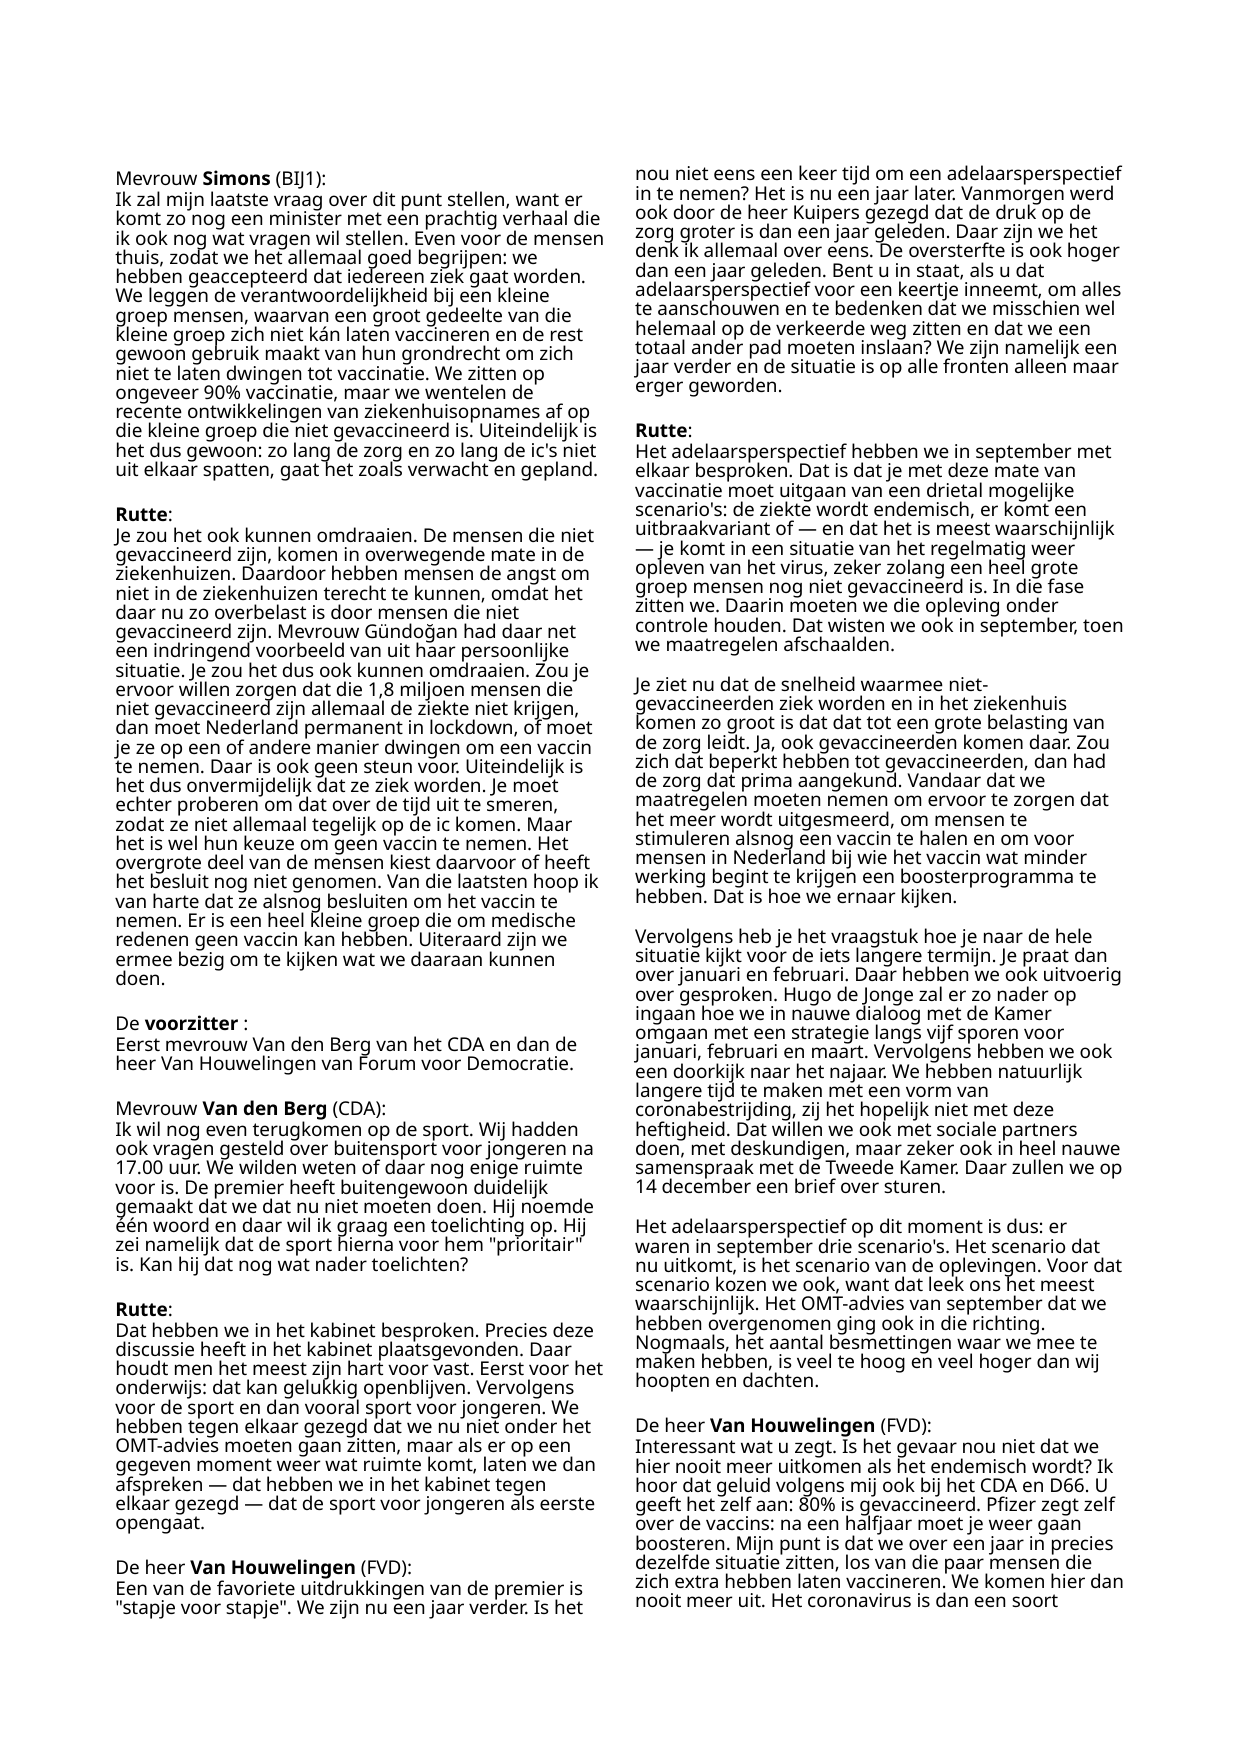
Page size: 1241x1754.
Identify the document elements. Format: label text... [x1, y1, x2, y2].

text Ik wil nog even terugkomen op de sport. Wij hadden ook vragen gesteld over buitensport voor jongeren na 17.00 uur. We wilden weten of daar nog enige ruimte voor is. De premier heeft buitengewoon duidelijk gemaakt dat we dat nu niet moeten doen. Hij noemde één woord en daar wil ik graag een toelichting op. Hij zei namelijk dat de sport hierna voor hem "prioritair" is. Kan hij dat nog wat nader toelichten? [115, 1121, 605, 1275]
text Het adelaarsperspectief hebben we in september met elkaar besproken. Dat is dat je met deze mate van vaccinatie moet uitgaan van een drietal mogelijke scenario's: de ziekte wordt endemisch, er komt een uitbraakvariant of — en dat het is meest waarschijnlijk — je komt in een situatie van het regelmatig weer opleven van het virus, zeker zolang een heel grote groep mensen nog niet gevaccineerd is. In die fase zitten we. Daarin moeten we die opleving onder controle houden. Dat wisten we ook in september, toen we maatregelen afschaalden. [635, 443, 1125, 655]
text Eerst mevrouw Van den Berg van het CDA en dan de heer Van Houwelingen van Forum voor Democratie. [115, 1036, 605, 1074]
text Je zou het ook kunnen omdraaien. De mensen die niet gevaccineerd zijn, komen in overwegende mate in de ziekenhuizen. Daardoor hebben mensen de angst om niet in de ziekenhuizen terecht te kunnen, omdat het daar nu zo overbelast is door mensen die niet gevaccineerd zijn. Mevrouw Gündoğan had daar net een indringend voorbeeld van uit haar persoonlijke situatie. Je zou het dus ook kunnen omdraaien. Zou je ervoor willen zorgen dat die 1,8 miljoen mensen die niet gevaccineerd zijn allemaal de ziekte niet krijgen, dan moet Nederland permanent in lockdown, of moet je ze op een of andere manier dwingen om een vaccin te nemen. Daar is ook geen steun voor. Uiteindelijk is het dus onvermijdelijk dat ze ziek worden. Je moet echter proberen om dat over de tijd uit te smeren, zodat ze niet allemaal tegelijk op de ic komen. Maar het is wel hun keuze om geen vaccin te nemen. Het overgrote deel van de mensen kiest daarvoor of heeft het besluit nog niet genomen. Van die laatsten hoop ik van harte dat ze alsnog besluiten om het vaccin te nemen. Er is een heel kleine groep die om medische redenen geen vaccin kan hebben. Uiteraard zijn we ermee bezig om te kijken wat we daaraan kunnen doen. [115, 527, 605, 989]
text Interessant wat u zegt. Is het gevaar nou niet dat we hier nooit meer uitkomen als het endemisch wordt? Ik hoor dat geluid volgens mij ook bij het CDA en D66. U geeft het zelf aan: 80% is gevaccineerd. Pfizer zegt zelf over de vaccins: na een halfjaar moet je weer gaan boosteren. Mijn punt is dat we over een jaar in precies dezelfde situatie zitten, los van die paar mensen die zich extra hebben laten vaccineren. We komen hier dan nooit meer uit. Het coronavirus is dan een soort [635, 1438, 1125, 1612]
text nou niet eens een keer tijd om een adelaarsperspectief in te nemen? Het is nu een jaar later. Vanmorgen werd ook door de heer Kuipers gezegd dat de druk op de zorg groter is dan een jaar geleden. Daar zijn we het denk ik allemaal over eens. De oversterfte is ook hoger dan een jaar geleden. Bent u in staat, als u dat adelaarsperspectief voor een keertje inneemt, om alles te aanschouwen en te bedenken dat we misschien wel helemaal op de verkeerde weg zitten en dat we een totaal ander pad moeten inslaan? We zijn namelijk een jaar verder en de situatie is op alle fronten alleen maar erger geworden. [635, 165, 1125, 397]
text Mevrouw Simons (BIJ1): [115, 165, 605, 191]
text Dat hebben we in het kabinet besproken. Precies deze discussie heeft in het kabinet plaatsgevonden. Daar houdt men het meest zijn hart voor vast. Eerst voor het onderwijs: dat kan gelukkig openblijven. Vervolgens voor de sport en dan vooral sport voor jongeren. We hebben tegen elkaar gezegd dat we nu niet onder het OMT-advies moeten gaan zitten, maar als er op een gegeven moment weer wat ruimte komt, laten we dan afspreken — dat hebben we in het kabinet tegen elkaar gezegd — dat de sport voor jongeren als eerste opengaat. [115, 1322, 605, 1533]
text De heer Van Houwelingen (FVD): [115, 1554, 605, 1580]
text De voorzitter : [115, 1010, 605, 1036]
text Een van de favoriete uitdrukkingen van de premier is "stapje voor stapje". We zijn nu een jaar verder. Is het [115, 1580, 605, 1619]
text Rutte: [635, 417, 1125, 443]
text Mevrouw Van den Berg (CDA): [115, 1095, 605, 1121]
text Ik zal mijn laatste vraag over dit punt stellen, want er komt zo nog een minister met een prachtig verhaal die ik ook nog wat vragen wil stellen. Even voor de mensen thuis, zodat we het allemaal goed begrijpen: we hebben geaccepteerd dat iedereen ziek gaat worden. We leggen de verantwoordelijkheid bij een kleine groep mensen, waarvan een groot gedeelte van die kleine groep zich niet kán laten vaccineren en de rest gewoon gebruik maakt van hun grondrecht om zich niet te laten dwingen tot vaccinatie. We zitten op ongeveer 90% vaccinatie, maar we wentelen de recente ontwikkelingen van ziekenhuisopnames af op die kleine groep die niet gevaccineerd is. Uiteindelijk is het dus gewoon: zo lang de zorg en zo lang de ic's niet uit elkaar spatten, gaat het zoals verwacht en gepland. [115, 191, 605, 480]
text De heer Van Houwelingen (FVD): [635, 1413, 1125, 1438]
text Je ziet nu dat de snelheid waarmee niet-gevaccineerden ziek worden en in het ziekenhuis komen zo groot is dat dat tot een grote belasting van de zorg leidt. Ja, ook gevaccineerden komen daar. Zou zich dat beperkt hebben tot gevaccineerden, dan had de zorg dat prima aangekund. Vandaar dat we maatregelen moeten nemen om ervoor te zorgen dat het meer wordt uitgesmeerd, om mensen te stimuleren alsnog een vaccin te halen en om voor mensen in Nederland bij wie het vaccin wat minder werking begint te krijgen een boosterprogramma te hebben. Dat is hoe we ernaar kijken. [635, 676, 1125, 907]
text Het adelaarsperspectief op dit moment is dus: er waren in september drie scenario's. Het scenario dat nu uitkomt, is het scenario van de oplevingen. Voor dat scenario kozen we ook, want dat leek ons het meest waarschijnlijk. Het OMT-advies van september dat we hebben overgenomen ging ook in die richting. Nogmaals, het aantal besmettingen waar we mee te maken hebben, is veel te hoog en veel hoger dan wij hoopten en dachten. [635, 1218, 1125, 1392]
text Rutte: [115, 501, 605, 527]
text Vervolgens heb je het vraagstuk hoe je naar de hele situatie kijkt voor de iets langere termijn. Je praat dan over januari en februari. Daar hebben we ook uitvoerig over gesproken. Hugo de Jonge zal er zo nader op ingaan hoe we in nauwe dialoog met de Kamer omgaan met een strategie langs vijf sporen voor januari, februari en maart. Vervolgens hebben we ook een doorkijk naar het najaar. We hebben natuurlijk langere tijd te maken met een vorm van coronabestrijding, zij het hopelijk niet met deze heftigheid. Dat willen we ook met sociale partners doen, met deskundigen, maar zeker ook in heel nauwe samenspraak met de Tweede Kamer. Daar zullen we op 14 december een brief over sturen. [635, 928, 1125, 1198]
text Rutte: [115, 1296, 605, 1322]
